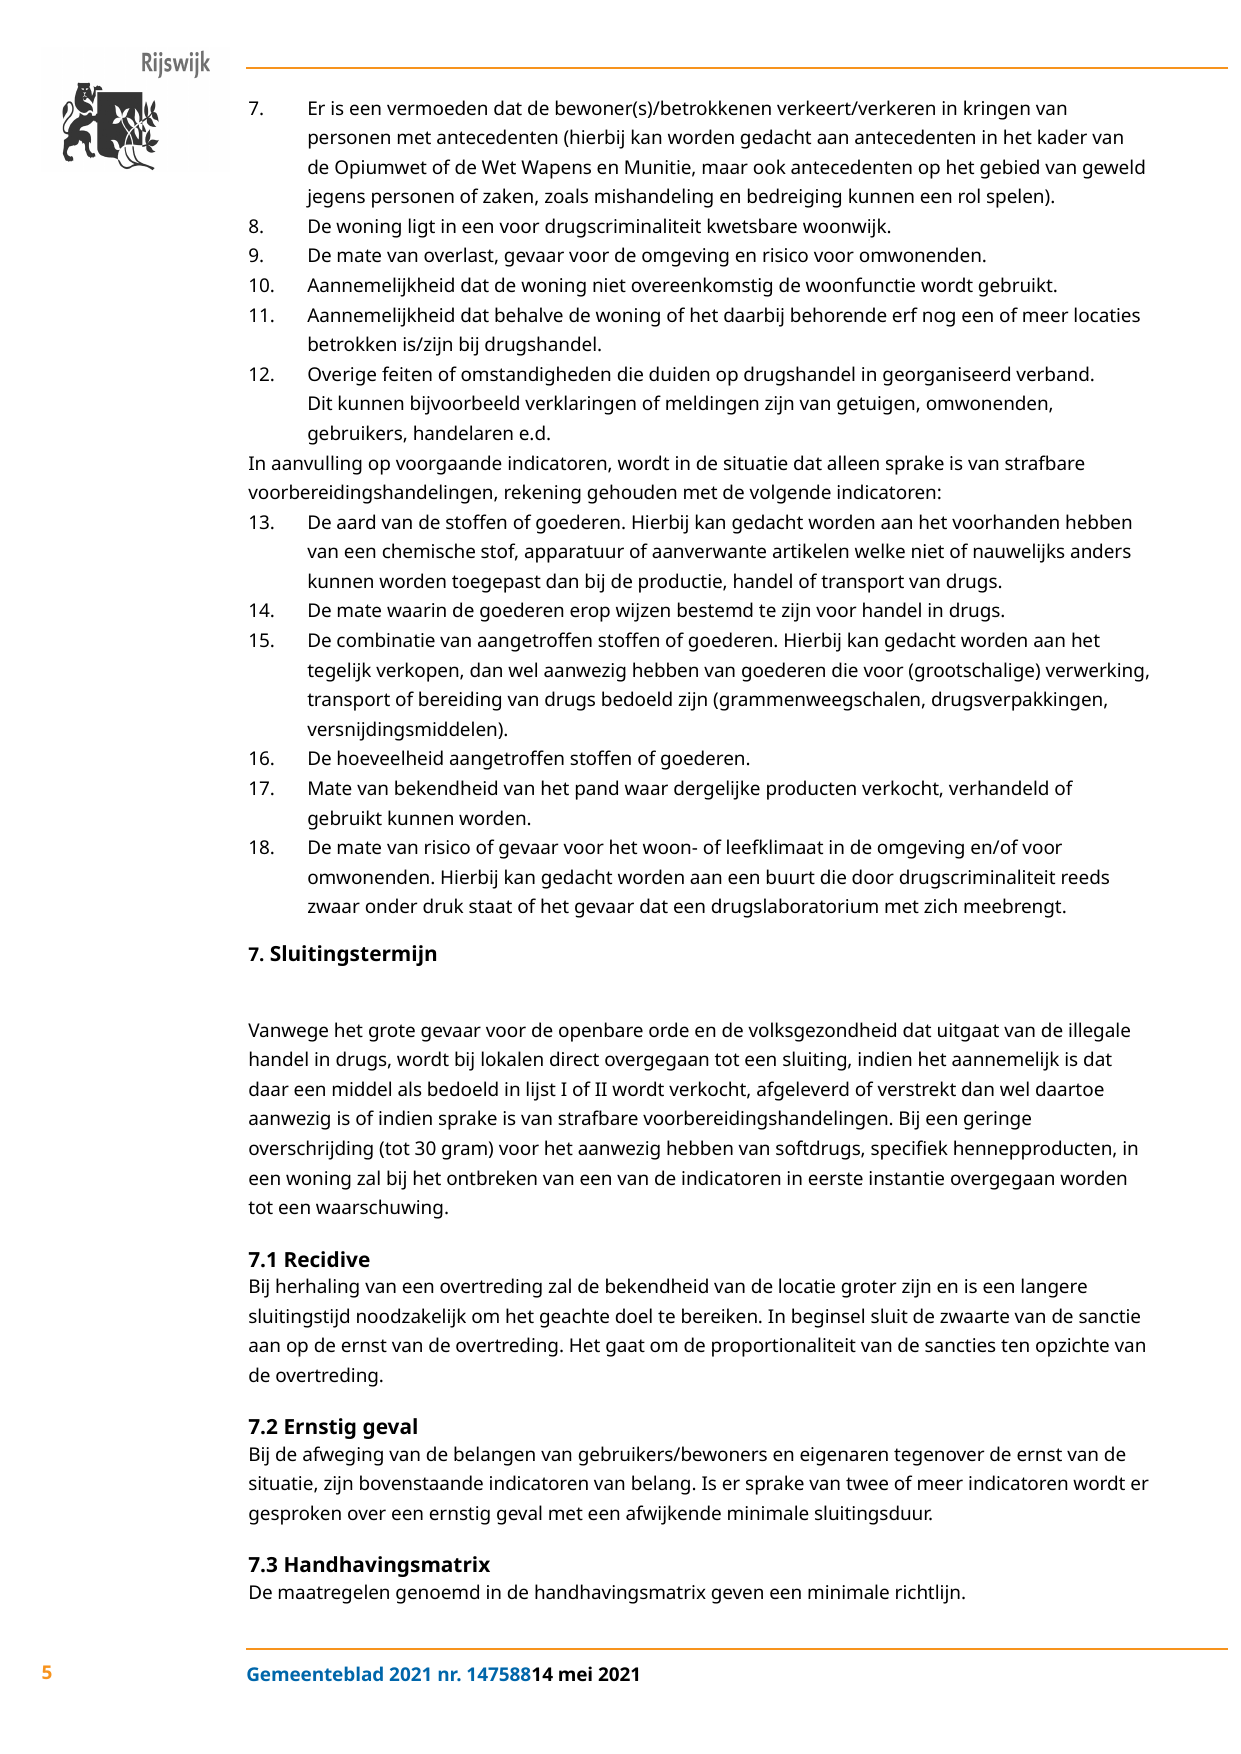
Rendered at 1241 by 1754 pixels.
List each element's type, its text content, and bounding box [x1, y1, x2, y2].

text In aanvulling op voorgaande indicatoren, wordt in de situatie dat alleen sprake is van strafbare voorbereidingshandelingen, rekening gehouden met de volgende indicatoren: [248, 450, 1152, 505]
list Overige feiten of omstandigheden die duiden op drugshandel in georganiseerd verband. [248, 361, 1152, 387]
list Aannemelijkheid dat behalve de woning of het daarbij behorende erf nog een of meer locaties betrokken is/zijn bij drugshandel. [248, 302, 1152, 357]
text Vanwege het grote gevaar voor de openbare orde en de volksgezondheid dat uitgaat van de illegale handel in drugs, wordt bij lokalen direct overgegaan tot een sluiting, indien het aannemelijk is dat daar een middel als bedoeld in lijst I of II wordt verkocht, afgeleverd of verstrekt dan wel daartoe aanwezig is of indien sprake is van strafbare voorbereidingshandelingen. Bij een geringe overschrijding (tot 30 gram) voor het aanwezig hebben van softdrugs, specifiek hennepproducten, in een woning zal bij het ontbreken van een van de indicatoren in eerste instantie overgegaan worden tot een waarschuwing. [248, 1017, 1152, 1220]
text 7.1 Recidive [248, 1245, 1152, 1273]
list De combinatie van aangetroffen stoffen of goederen. Hierbij kan gedacht worden aan het tegelijk verkopen, dan wel aanwezig hebben van goederen die voor (grootschalige) verwerking, transport of bereiding van drugs bedoeld zijn (grammenweegschalen, drugsverpakkingen, versnijdingsmiddelen). [248, 627, 1152, 742]
text 7.2 Ernstig geval [248, 1412, 1152, 1441]
list Er is een vermoeden dat de bewoner(s)/betrokkenen verkeert/verkeren in kringen van personen met antecedenten (hierbij kan worden gedacht aan antecedenten in het kader van de Opiumwet of de Wet Wapens en Munitie, maar ook antecedenten op het gebied van geweld jegens personen of zaken, zoals mishandeling en bedreiging kunnen een rol spelen). [248, 95, 1152, 209]
list De mate van overlast, gevaar voor de omgeving en risico voor omwonenden. [248, 243, 1152, 268]
list De mate waarin de goederen erop wijzen bestemd te zijn voor handel in drugs. [248, 598, 1152, 623]
text De maatregelen genoemd in de handhavingsmatrix geven een minimale richtlijn. [248, 1579, 1152, 1604]
list Mate van bekendheid van het pand waar dergelijke producten verkocht, verhandeld of gebruikt kunnen worden. [248, 775, 1152, 831]
list De woning ligt in een voor drugscriminaliteit kwetsbare woonwijk. [248, 213, 1152, 239]
text 7.3 Handhavingsmatrix [248, 1550, 1152, 1579]
list De mate van risico of gevaar voor het woon- of leefklimaat in de omgeving en/of voor omwonenden. Hierbij kan gedacht worden aan een buurt die door drugscriminaliteit reeds zwaar onder druk staat of het gevaar dat een drugslaboratorium met zich meebrengt. [248, 834, 1152, 919]
list De aard van de stoffen of goederen. Hierbij kan gedacht worden aan het voorhanden hebben van een chemische stof, apparatuur of aanverwante artikelen welke niet of nauwelijks anders kunnen worden toegepast dan bij de productie, handel of transport van drugs. [248, 509, 1152, 594]
list De hoeveelheid aangetroffen stoffen of goederen. [248, 746, 1152, 771]
picture [41, 47, 231, 172]
text Bij herhaling van een overtreding zal de bekendheid van de locatie groter zijn en is een langere sluitingstijd noodzakelijk om het geachte doel te bereiken. In beginsel sluit de zwaarte van de sanctie aan op de ernst van de overtreding. Het gaat om de proportionaliteit van de sancties ten opzichte van de overtreding. [248, 1273, 1152, 1388]
list Dit kunnen bijvoorbeeld verklaringen of meldingen zijn van getuigen, omwonenden, gebruikers, handelaren e.d. [248, 391, 1152, 446]
list Aannemelijkheid dat de woning niet overeenkomstig de woonfunctie wordt gebruikt. [248, 272, 1152, 298]
text Bij de afweging van de belangen van gebruikers/bewoners en eigenaren tegenover de ernst van de situatie, zijn bovenstaande indicatoren van belang. Is er sprake van twee of meer indicatoren wordt er gesproken over een ernstig geval met een afwijkende minimale sluitingsduur. [248, 1441, 1152, 1526]
text 7. Sluitingstermijn [248, 939, 1152, 968]
